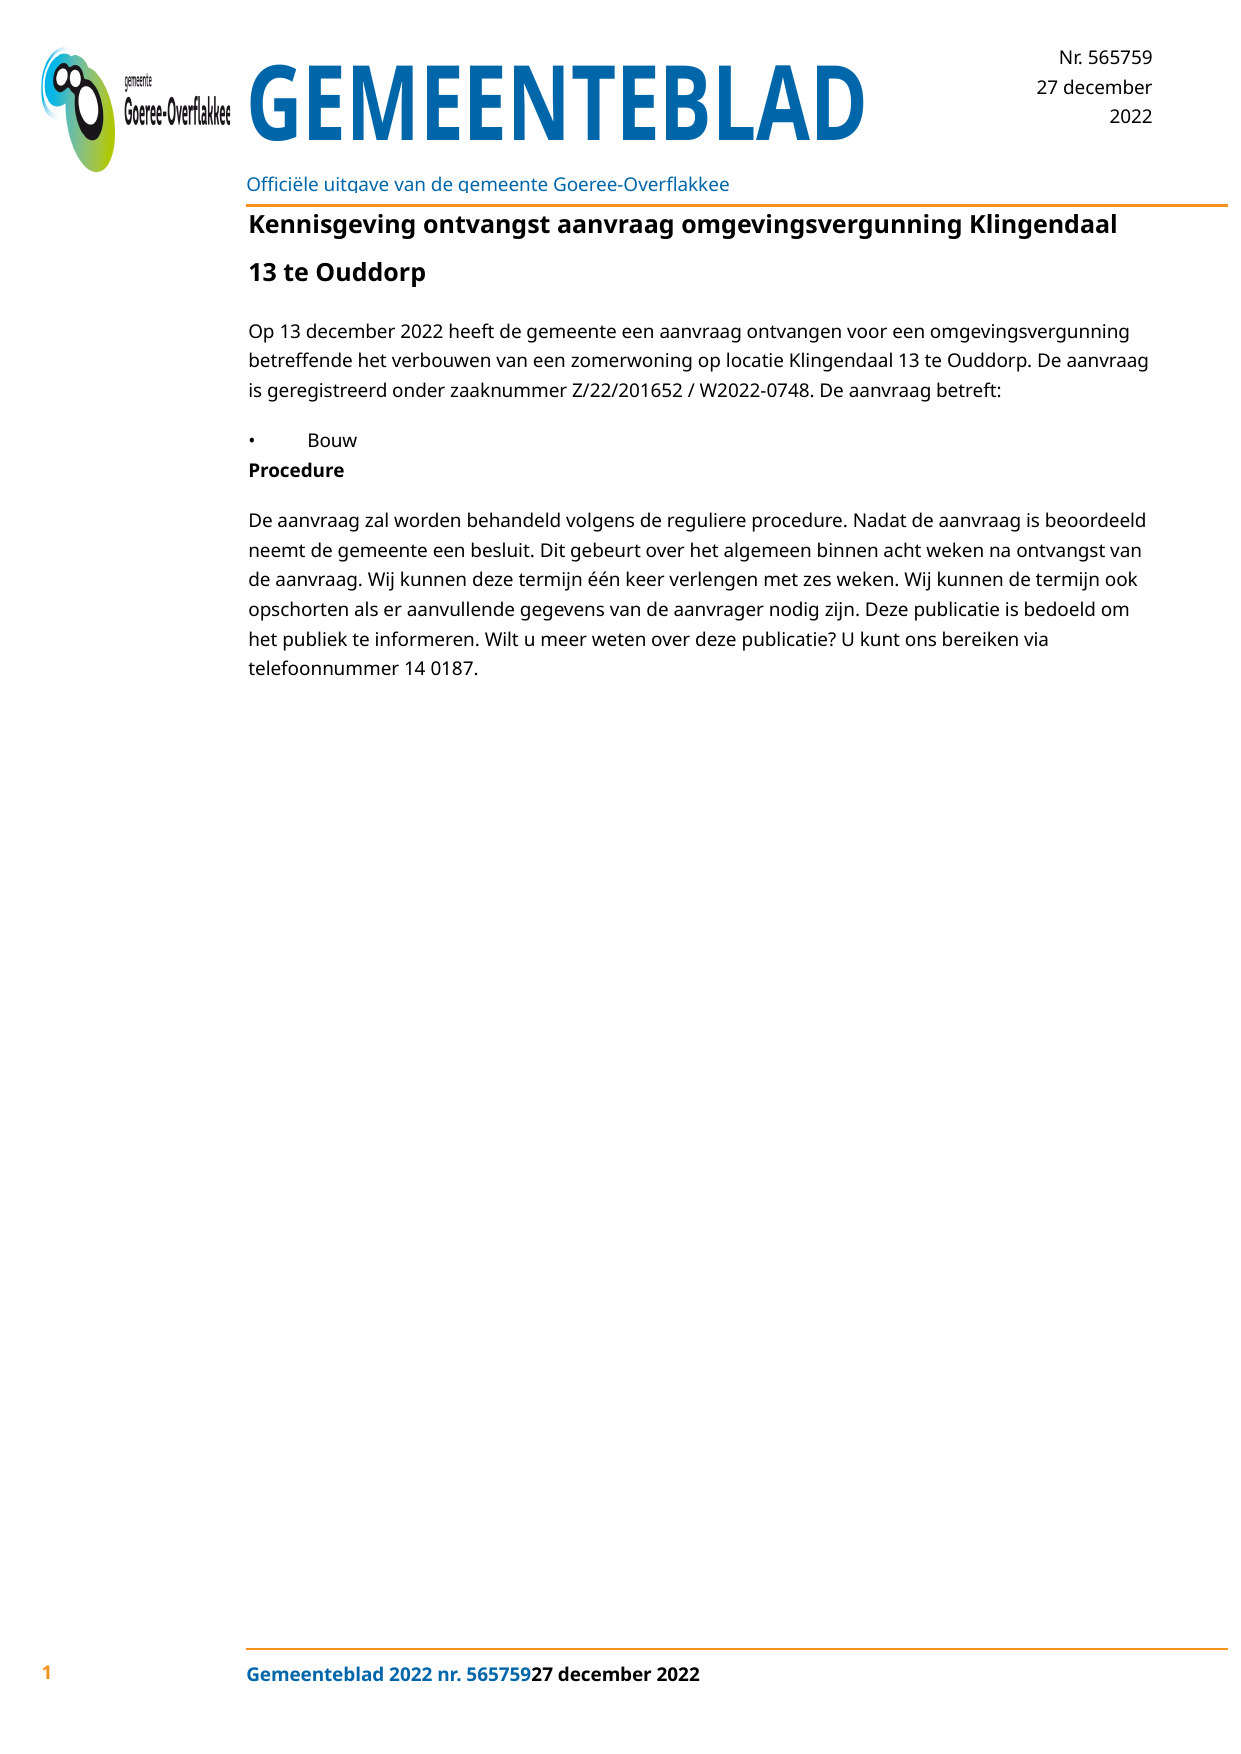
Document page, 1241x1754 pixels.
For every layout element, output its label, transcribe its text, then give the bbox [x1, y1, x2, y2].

text Kennisgeving ontvangst aanvraag omgevingsvergunning Klingendaal 13 te Ouddorp [248, 207, 1152, 288]
text Procedure [248, 457, 1152, 483]
text De aanvraag zal worden behandeld volgens de reguliere procedure. Nadat de aanvraag is beoordeeld neemt de gemeente een besluit. Dit gebeurt over het algemeen binnen acht weken na ontvangst van de aanvraag. Wij kunnen deze termijn één keer verlengen met zes weken. Wij kunnen de termijn ook opschorten als er aanvullende gegevens van de aanvrager nodig zijn. Deze publicatie is bedoeld om het publiek te informeren. Wilt u meer weten over deze publicatie? U kunt ons bereiken via telefoonnummer 14 0187. [248, 507, 1152, 681]
list Bouw [248, 427, 1152, 453]
text Op 13 december 2022 heeft de gemeente een aanvraag ontvangen voor een omgevingsvergunning betreffende het verbouwen van een zomerwoning op locatie Klingendaal 13 te Ouddorp. De aanvraag is geregistreerd onder zaaknummer Z/22/201652 / W2022-0748. De aanvraag betreft: [248, 318, 1152, 403]
picture [41, 47, 231, 172]
